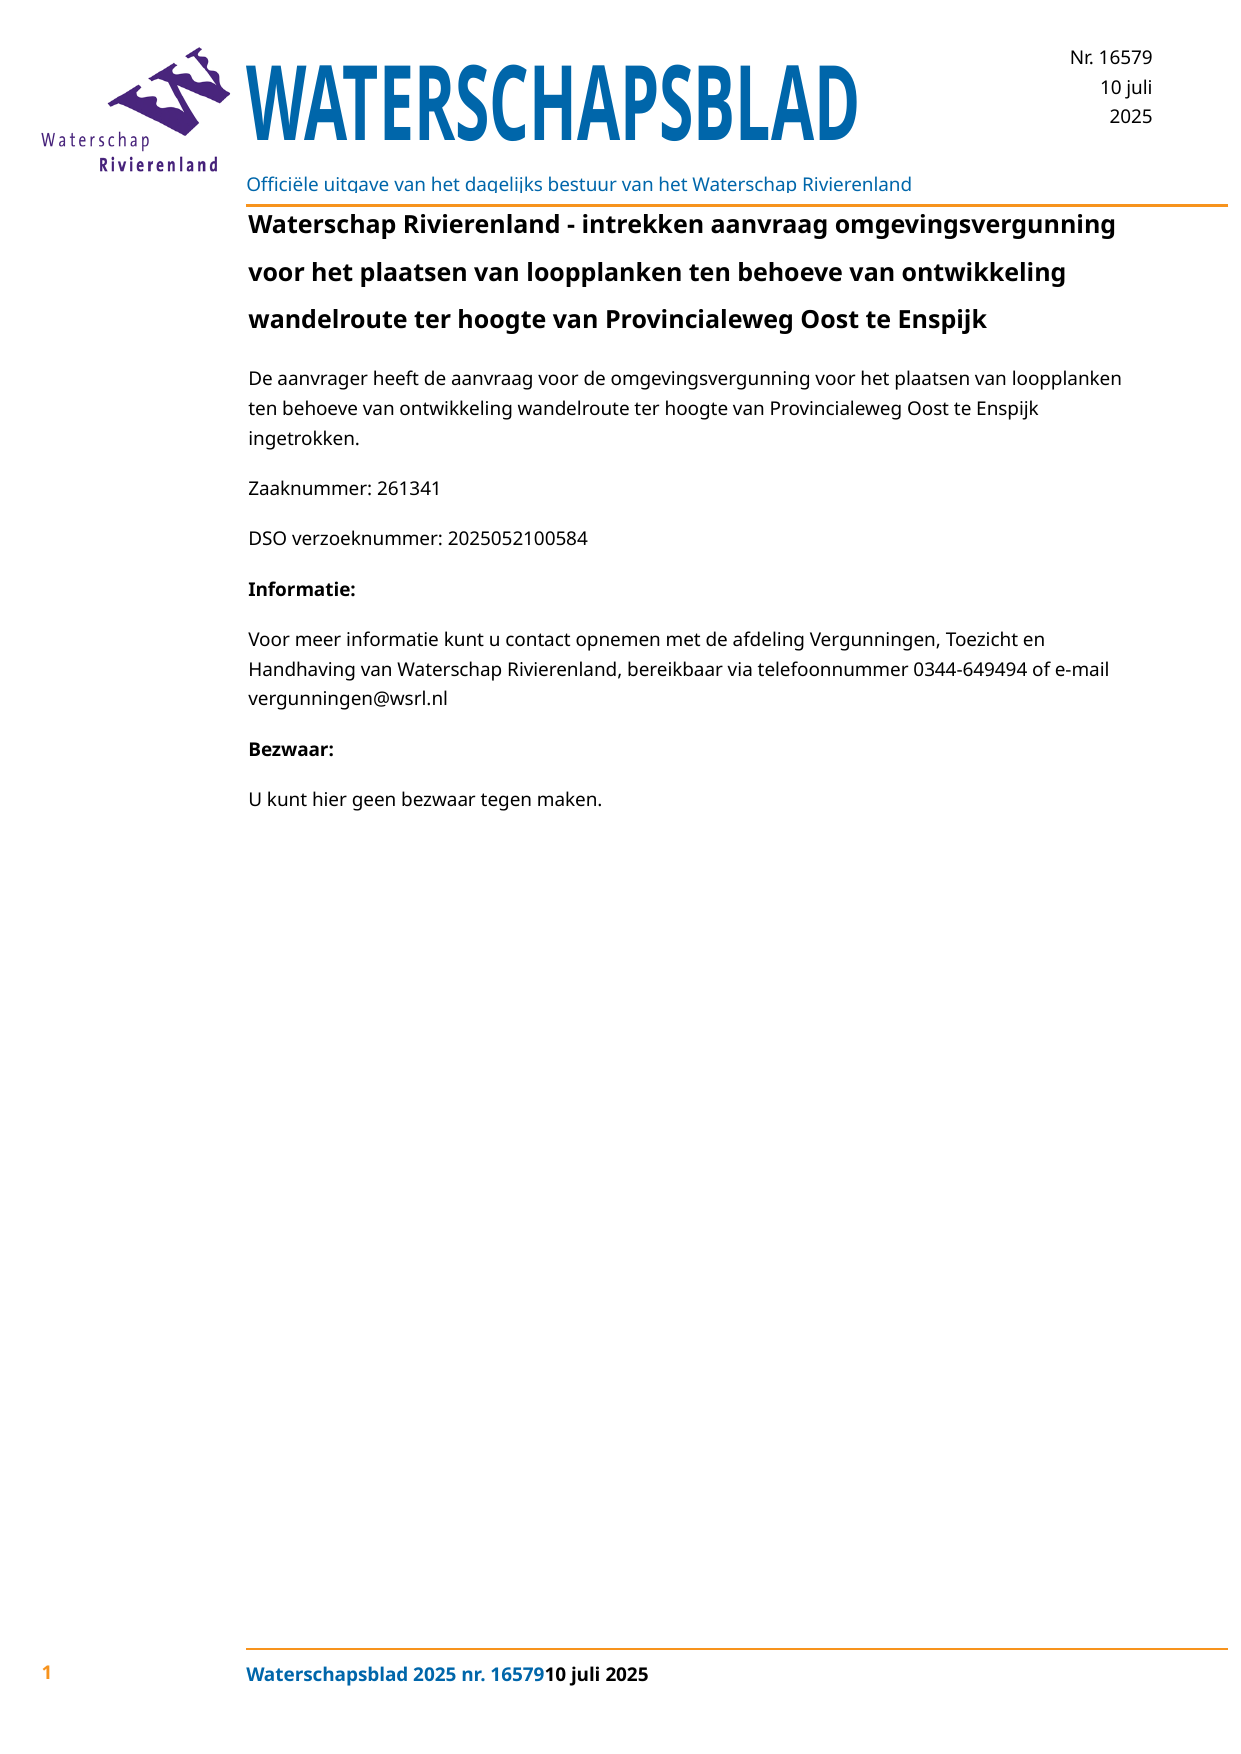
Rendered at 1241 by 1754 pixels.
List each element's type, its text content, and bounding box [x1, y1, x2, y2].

text De aanvrager heeft de aanvraag voor de omgevingsvergunning voor het plaatsen van loopplanken ten behoeve van ontwikkeling wandelroute ter hoogte van Provincialeweg Oost te Enspijk ingetrokken. [248, 366, 1152, 450]
text Bezwaar: [248, 736, 1152, 762]
text U kunt hier geen bezwaar tegen maken. [248, 786, 1152, 812]
text Voor meer informatie kunt u contact opnemen met de afdeling Vergunningen, Toezicht en Handhaving van Waterschap Rivierenland, bereikbaar via telefoonnummer 0344-649494 of e-mail vergunningen@wsrl.nl [248, 626, 1152, 711]
text Zaaknummer: 261341 [248, 475, 1152, 501]
text Informatie: [248, 576, 1152, 602]
text DSO verzoeknummer: 2025052100584 [248, 526, 1152, 551]
text Waterschap Rivierenland - intrekken aanvraag omgevingsvergunning voor het plaatsen van loopplanken ten behoeve van ontwikkeling wandelroute ter hoogte van Provincialeweg Oost te Enspijk [248, 207, 1152, 336]
picture [41, 47, 231, 172]
